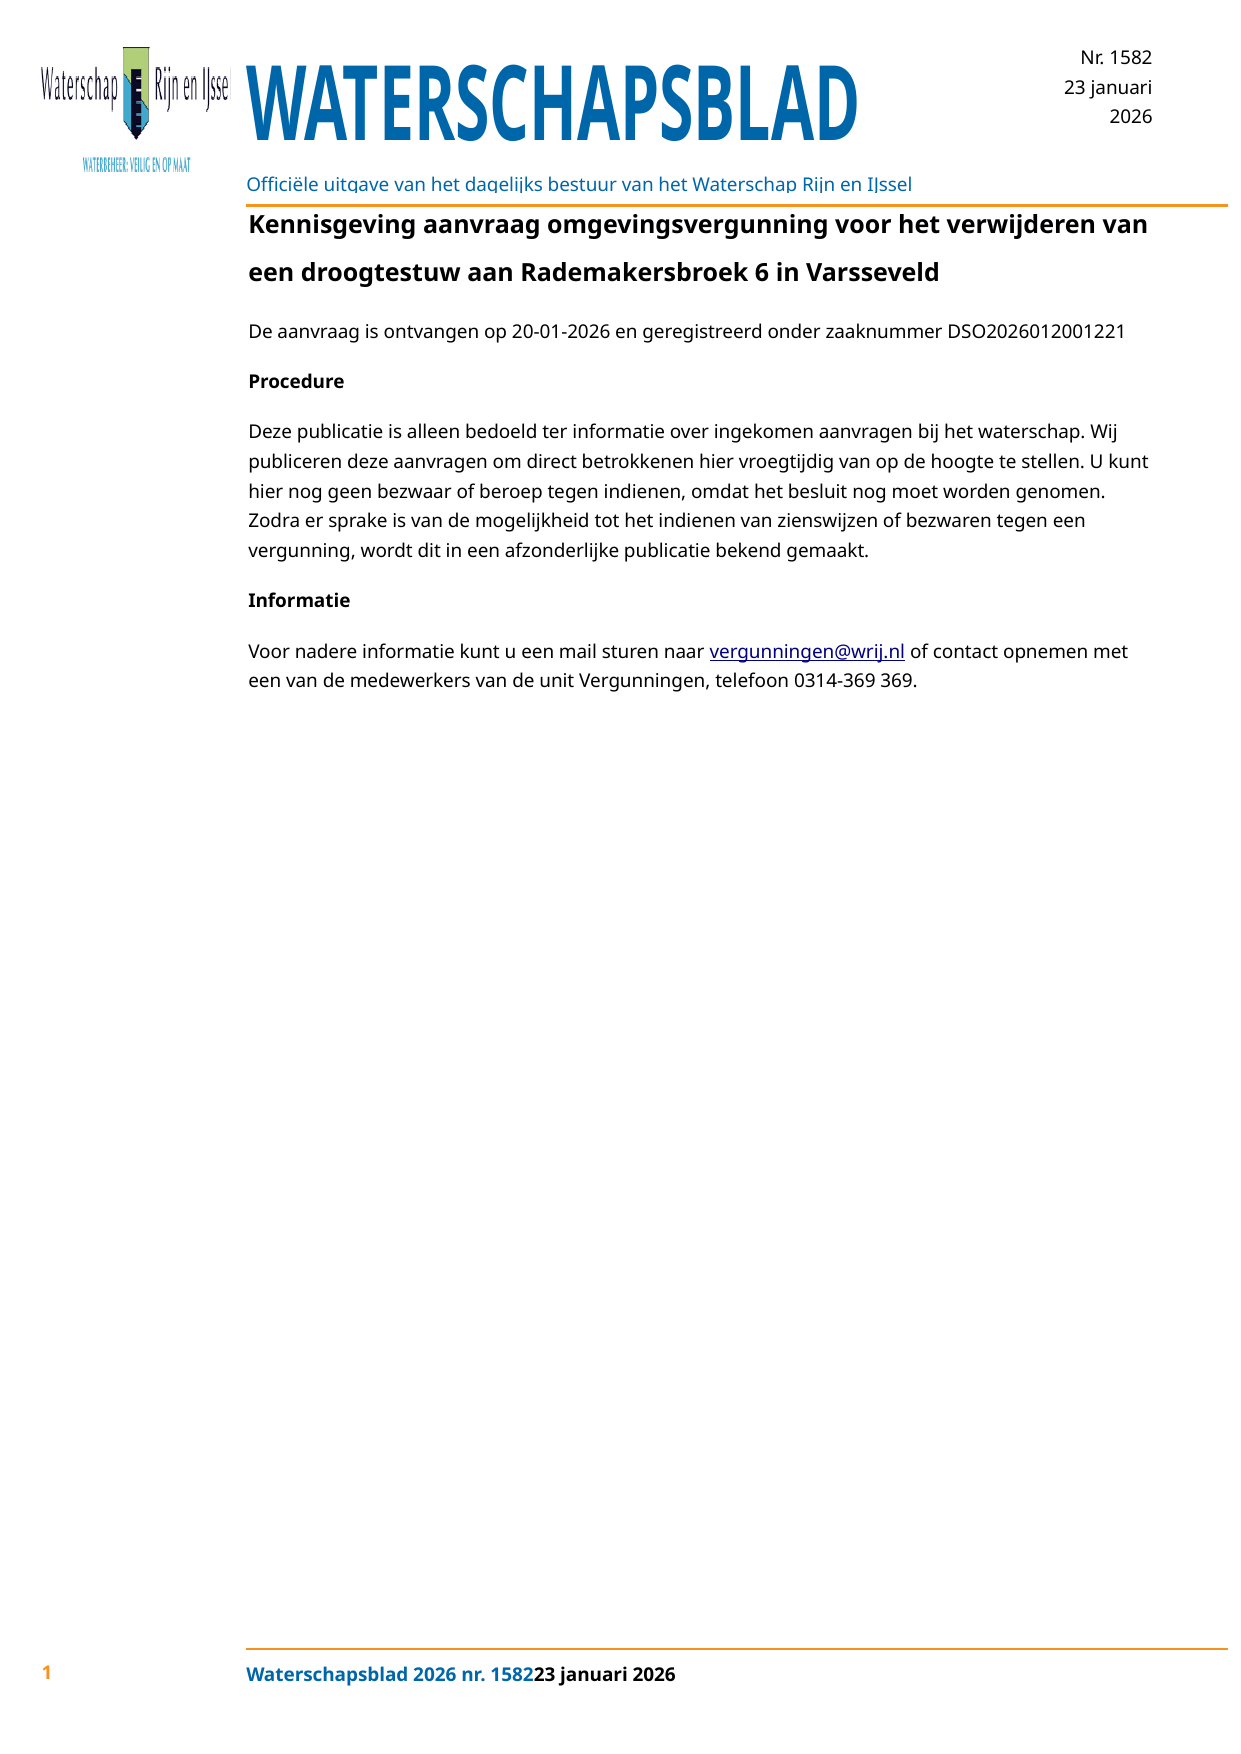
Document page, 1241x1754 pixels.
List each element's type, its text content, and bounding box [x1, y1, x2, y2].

text De aanvraag is ontvangen op 20-01-2026 en geregistreerd onder zaaknummer DSO2026012001221 [248, 318, 1152, 344]
picture [41, 47, 231, 172]
text Kennisgeving aanvraag omgevingsvergunning voor het verwijderen van een droogtestuw aan Rademakersbroek 6 in Varsseveld [248, 207, 1152, 288]
text Procedure [248, 368, 1152, 394]
text Voor nadere informatie kunt u een mail sturen naar vergunningen@wrij.nl of contact opnemen met een van de medewerkers van de unit Vergunningen, telefoon 0314-369 369. [248, 638, 1152, 693]
text Deze publicatie is alleen bedoeld ter informatie over ingekomen aanvragen bij het waterschap. Wij publiceren deze aanvragen om direct betrokkenen hier vroegtijdig van op de hoogte te stellen. U kunt hier nog geen bezwaar of beroep tegen indienen, omdat het besluit nog moet worden genomen. Zodra er sprake is van de mogelijkheid tot het indienen van zienswijzen of bezwaren tegen een vergunning, wordt dit in een afzonderlijke publicatie bekend gemaakt. [248, 419, 1152, 563]
text Informatie [248, 587, 1152, 613]
